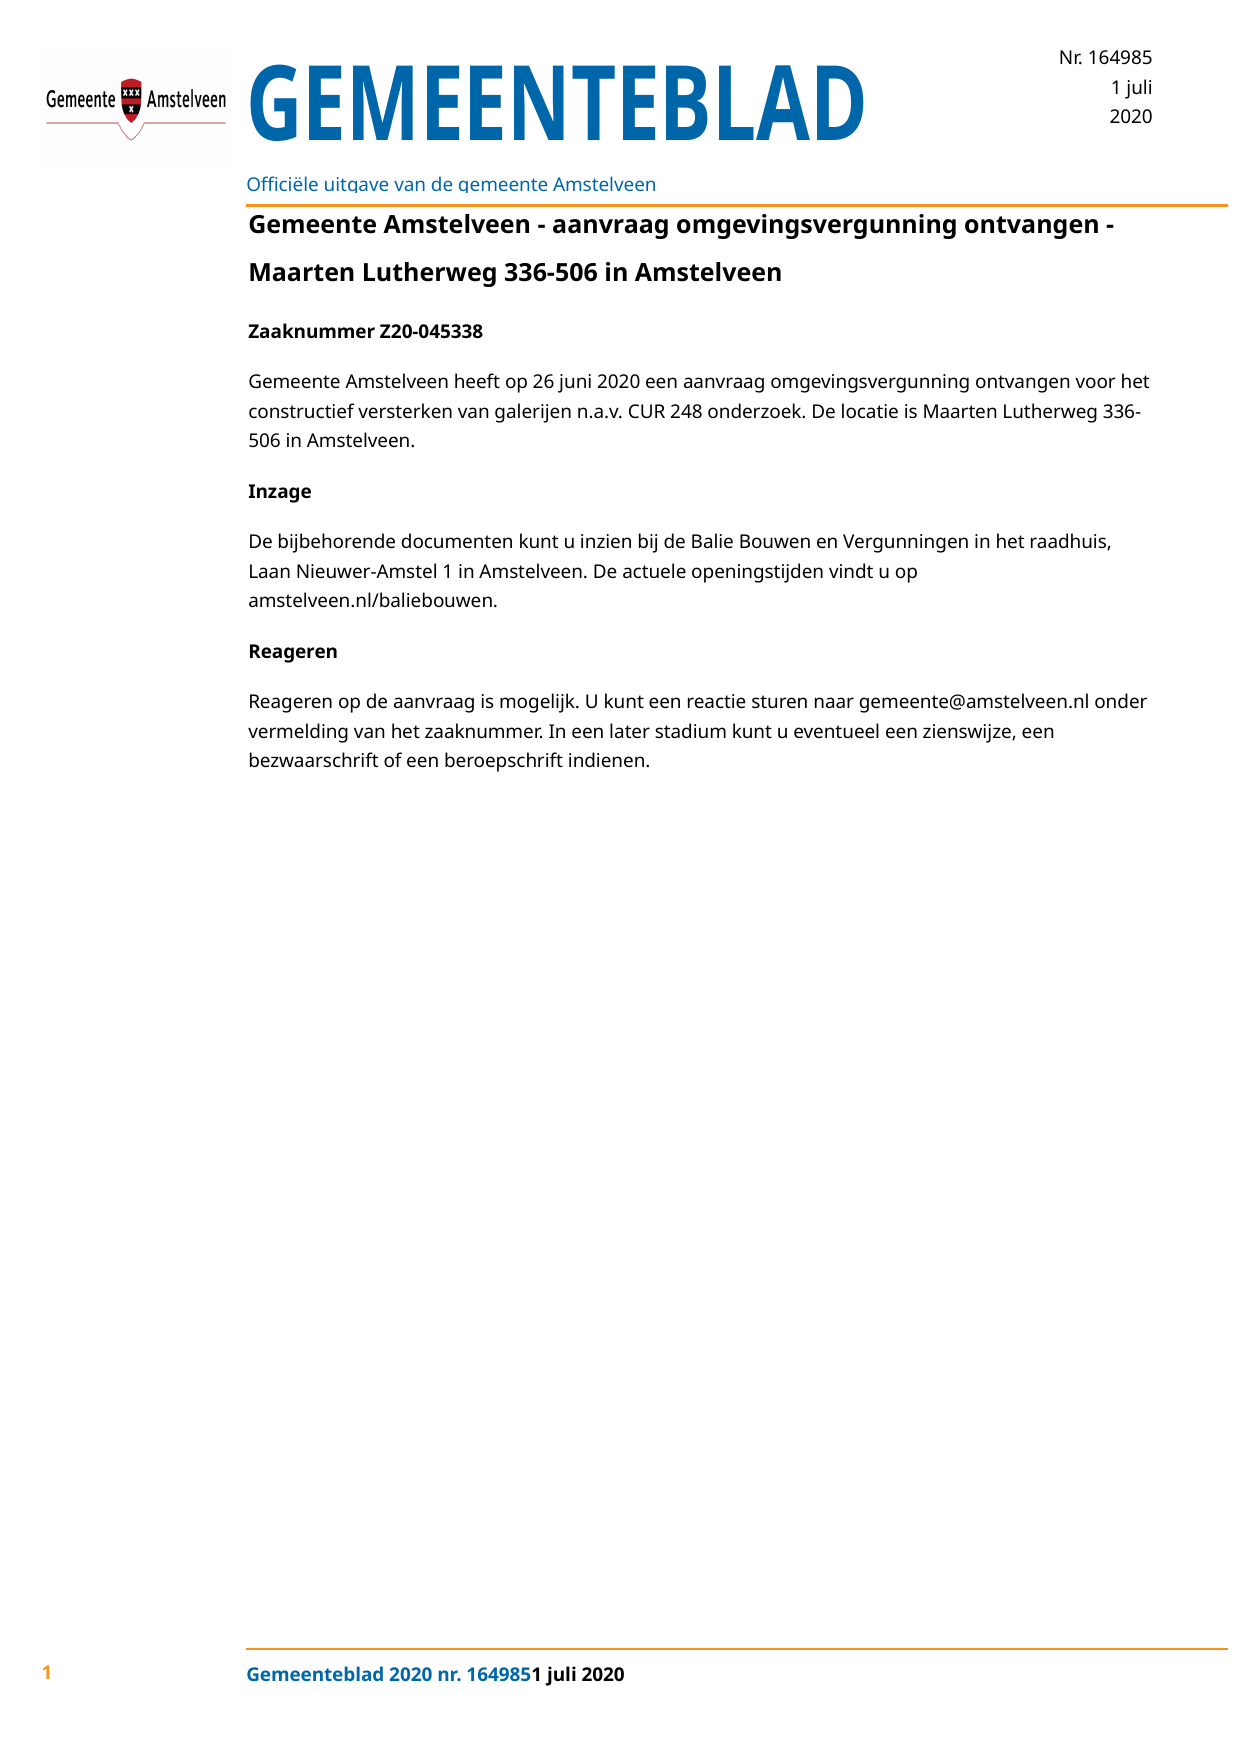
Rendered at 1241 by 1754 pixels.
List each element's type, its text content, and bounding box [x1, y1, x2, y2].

text De bijbehorende documenten kunt u inzien bij de Balie Bouwen en Vergunningen in het raadhuis, Laan Nieuwer-Amstel 1 in Amstelveen. De actuele openingstijden vindt u op amstelveen.nl/baliebouwen. [248, 528, 1152, 613]
text Zaaknummer Z20-045338 [248, 318, 1152, 344]
text Inzage [248, 478, 1152, 504]
text Reageren op de aanvraag is mogelijk. U kunt een reactie sturen naar gemeente@amstelveen.nl onder vermelding van het zaaknummer. In een later stadium kunt u eventueel een zienswijze, een bezwaarschrift of een beroepschrift indienen. [248, 688, 1152, 773]
text Gemeente Amstelveen heeft op 26 juni 2020 een aanvraag omgevingsvergunning ontvangen voor het constructief versterken van galerijen n.a.v. CUR 248 onderzoek. De locatie is Maarten Lutherweg 336-506 in Amstelveen. [248, 368, 1152, 453]
text Reageren [248, 638, 1152, 664]
text Gemeente Amstelveen - aanvraag omgevingsvergunning ontvangen - Maarten Lutherweg 336-506 in Amstelveen [248, 207, 1152, 288]
picture [41, 47, 231, 172]
